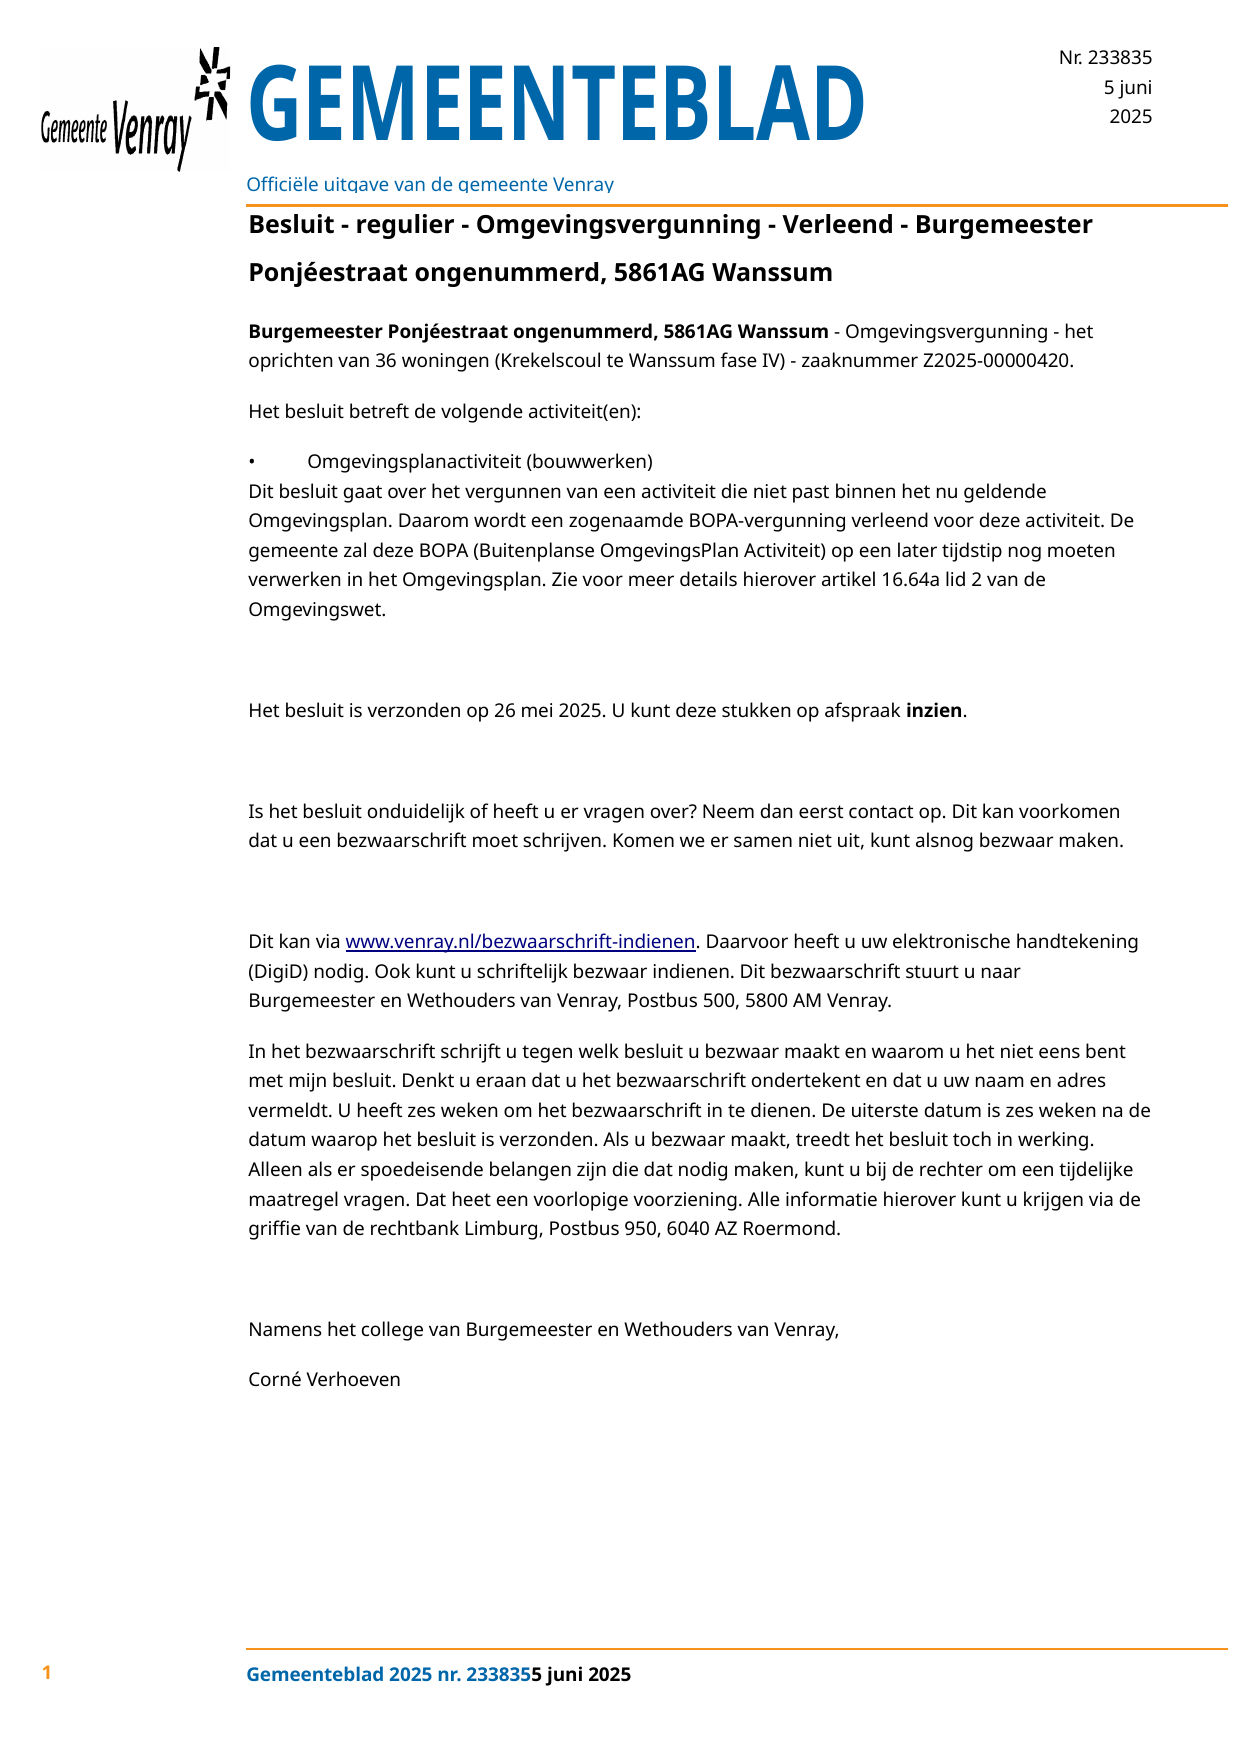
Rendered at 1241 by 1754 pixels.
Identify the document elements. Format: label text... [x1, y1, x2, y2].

text Besluit - regulier - Omgevingsvergunning - Verleend - Burgemeester Ponjéestraat ongenummerd, 5861AG Wanssum [248, 207, 1152, 288]
text Corné Verhoeven [248, 1367, 1152, 1392]
picture [41, 47, 231, 172]
text Namens het college van Burgemeester en Wethouders van Venray, [248, 1316, 1152, 1342]
text Dit kan via www.venray.nl/bezwaarschrift-indienen. Daarvoor heeft u uw elektronische handtekening (DigiD) nodig. Ook kunt u schriftelijk bezwaar indienen. Dit bezwaarschrift stuurt u naar Burgemeester en Wethouders van Venray, Postbus 500, 5800 AM Venray. [248, 928, 1152, 1013]
text Het besluit betreft de volgende activiteit(en): [248, 398, 1152, 424]
list Omgevingsplanactiviteit (bouwwerken) [248, 448, 1152, 474]
text Het besluit is verzonden op 26 mei 2025. U kunt deze stukken op afspraak inzien. [248, 697, 1152, 723]
text Is het besluit onduidelijk of heeft u er vragen over? Neem dan eerst contact op. Dit kan voorkomen dat u een bezwaarschrift moet schrijven. Komen we er samen niet uit, kunt alsnog bezwaar maken. [248, 798, 1152, 853]
text In het bezwaarschrift schrijft u tegen welk besluit u bezwaar maakt en waarom u het niet eens bent met mijn besluit. Denkt u eraan dat u het bezwaarschrift ondertekent en dat u uw naam en adres vermeldt. U heeft zes weken om het bezwaarschrift in te dienen. De uiterste datum is zes weken na de datum waarop het besluit is verzonden. Als u bezwaar maakt, treedt het besluit toch in werking. Alleen als er spoedeisende belangen zijn die dat nodig maken, kunt u bij de rechter om een tijdelijke maatregel vragen. Dat heet een voorlopige voorziening. Alle informatie hierover kunt u krijgen via de griffie van de rechtbank Limburg, Postbus 950, 6040 AZ Roermond. [248, 1038, 1152, 1241]
text Dit besluit gaat over het vergunnen van een activiteit die niet past binnen het nu geldende Omgevingsplan. Daarom wordt een zogenaamde BOPA-vergunning verleend voor deze activiteit. De gemeente zal deze BOPA (Buitenplanse OmgevingsPlan Activiteit) op een later tijdstip nog moeten verwerken in het Omgevingsplan. Zie voor meer details hierover artikel 16.64a lid 2 van de Omgevingswet. [248, 478, 1152, 622]
text Burgemeester Ponjéestraat ongenummerd, 5861AG Wanssum - Omgevingsvergunning - het oprichten van 36 woningen (Krekelscoul te Wanssum fase IV) - zaaknummer Z2025-00000420. [248, 318, 1152, 373]
